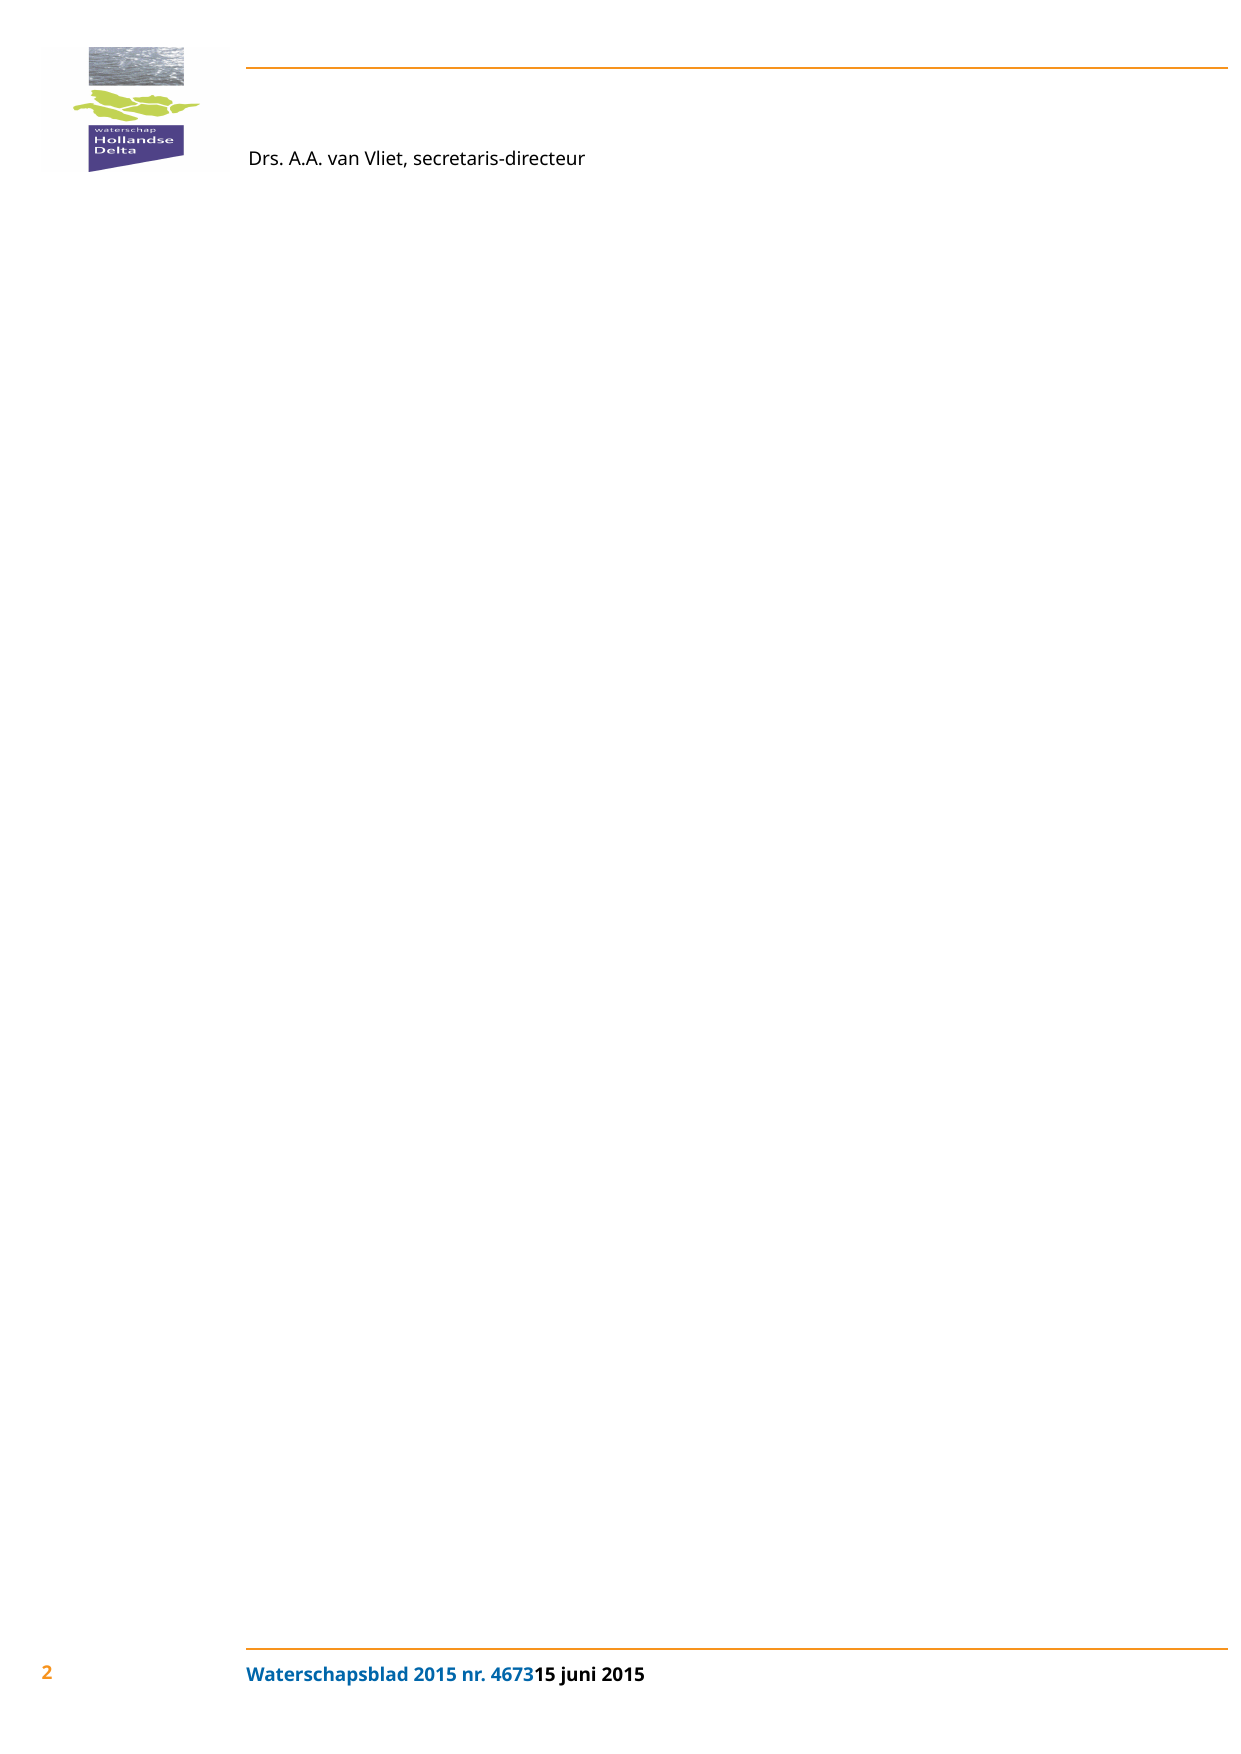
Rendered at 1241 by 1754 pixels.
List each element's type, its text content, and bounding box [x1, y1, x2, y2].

picture [41, 47, 231, 172]
text Drs. A.A. van Vliet, secretaris-directeur [248, 145, 1152, 171]
